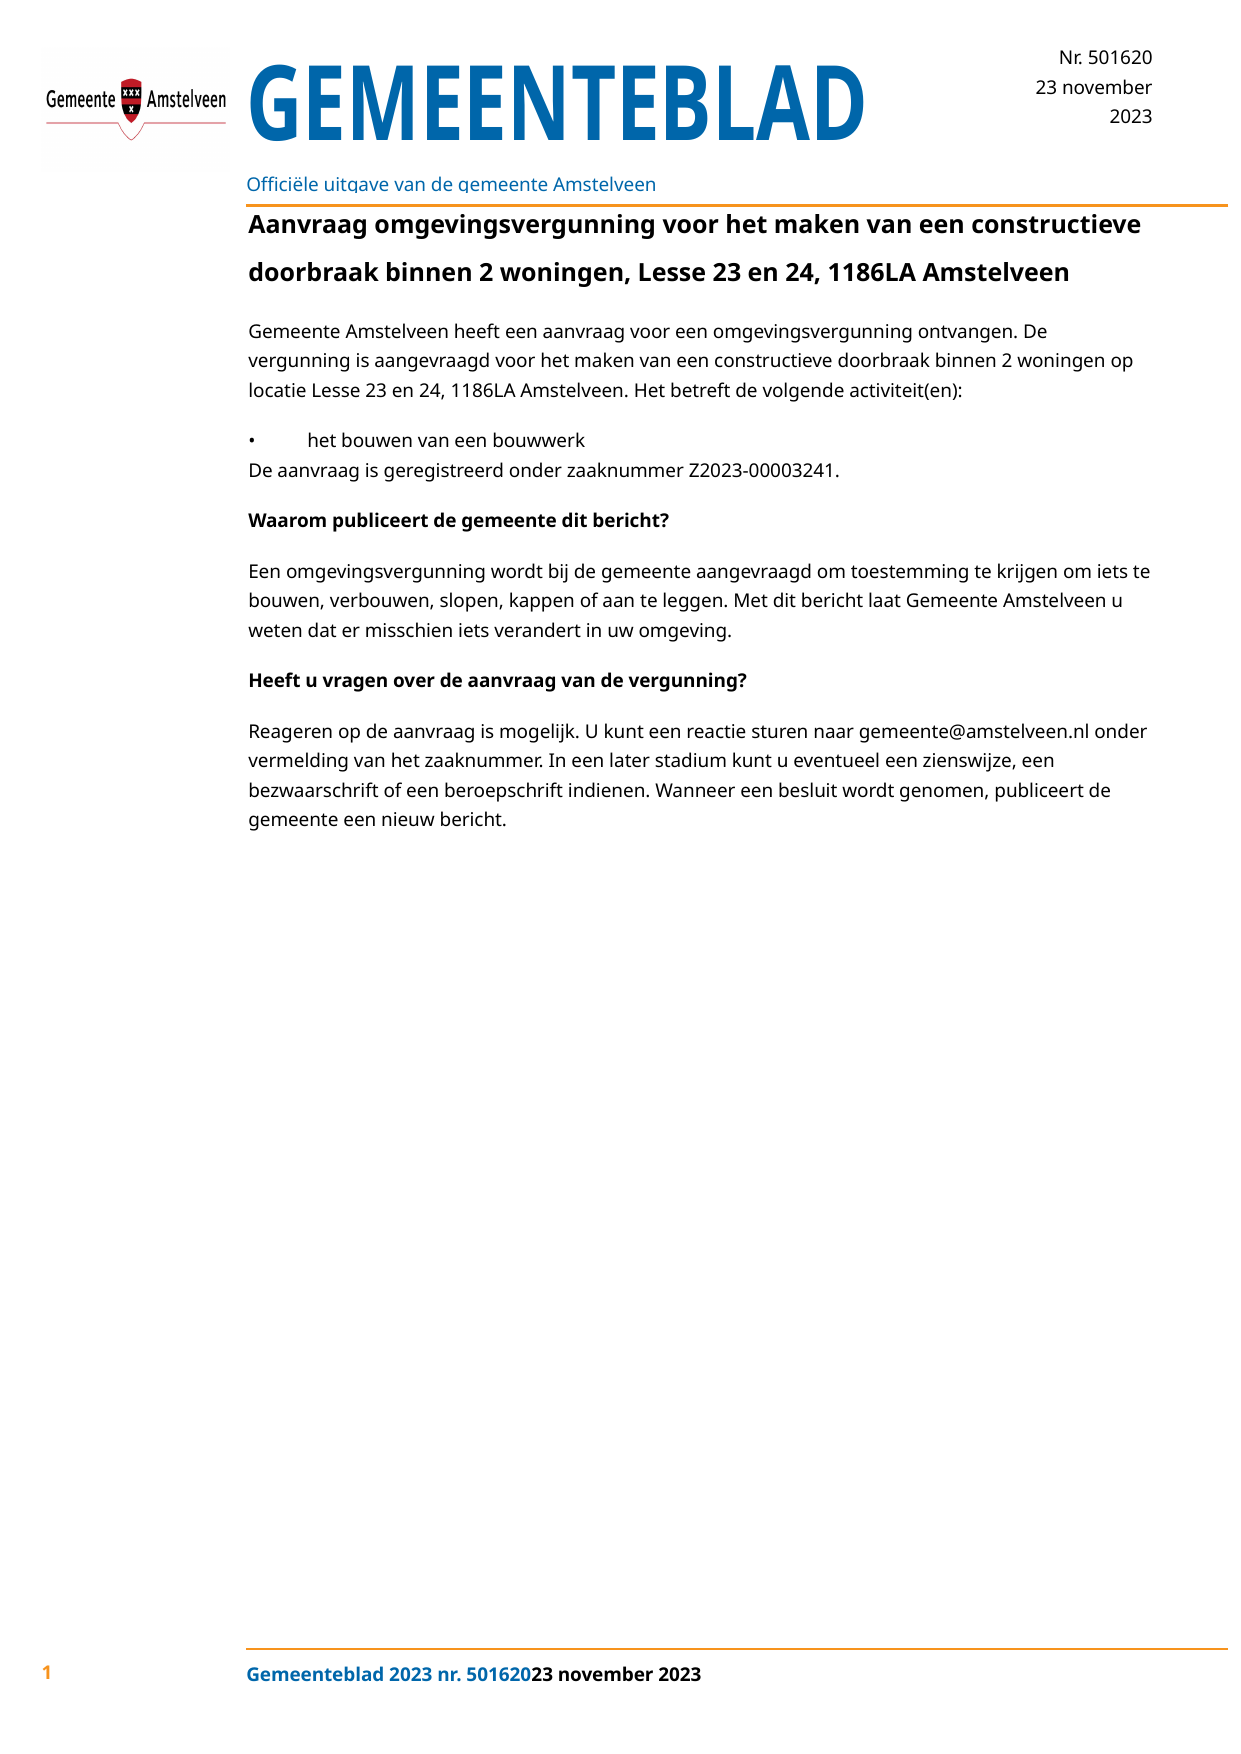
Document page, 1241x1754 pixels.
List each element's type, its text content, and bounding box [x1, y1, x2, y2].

text Aanvraag omgevingsvergunning voor het maken van een constructieve doorbraak binnen 2 woningen, Lesse 23 en 24, 1186LA Amstelveen [248, 207, 1152, 288]
text Reageren op de aanvraag is mogelijk. U kunt een reactie sturen naar gemeente@amstelveen.nl onder vermelding van het zaaknummer. In een later stadium kunt u eventueel een zienswijze, een bezwaarschrift of een beroepschrift indienen. Wanneer een besluit wordt genomen, publiceert de gemeente een nieuw bericht. [248, 718, 1152, 832]
text Heeft u vragen over de aanvraag van de vergunning? [248, 667, 1152, 693]
text Waarom publiceert de gemeente dit bericht? [248, 507, 1152, 533]
text De aanvraag is geregistreerd onder zaaknummer Z2023-00003241. [248, 457, 1152, 483]
picture [41, 47, 231, 172]
text Een omgevingsvergunning wordt bij de gemeente aangevraagd om toestemming te krijgen om iets te bouwen, verbouwen, slopen, kappen of aan te leggen. Met dit bericht laat Gemeente Amstelveen u weten dat er misschien iets verandert in uw omgeving. [248, 558, 1152, 643]
text Gemeente Amstelveen heeft een aanvraag voor een omgevingsvergunning ontvangen. De vergunning is aangevraagd voor het maken van een constructieve doorbraak binnen 2 woningen op locatie Lesse 23 en 24, 1186LA Amstelveen. Het betreft de volgende activiteit(en): [248, 318, 1152, 403]
list het bouwen van een bouwwerk [248, 427, 1152, 453]
